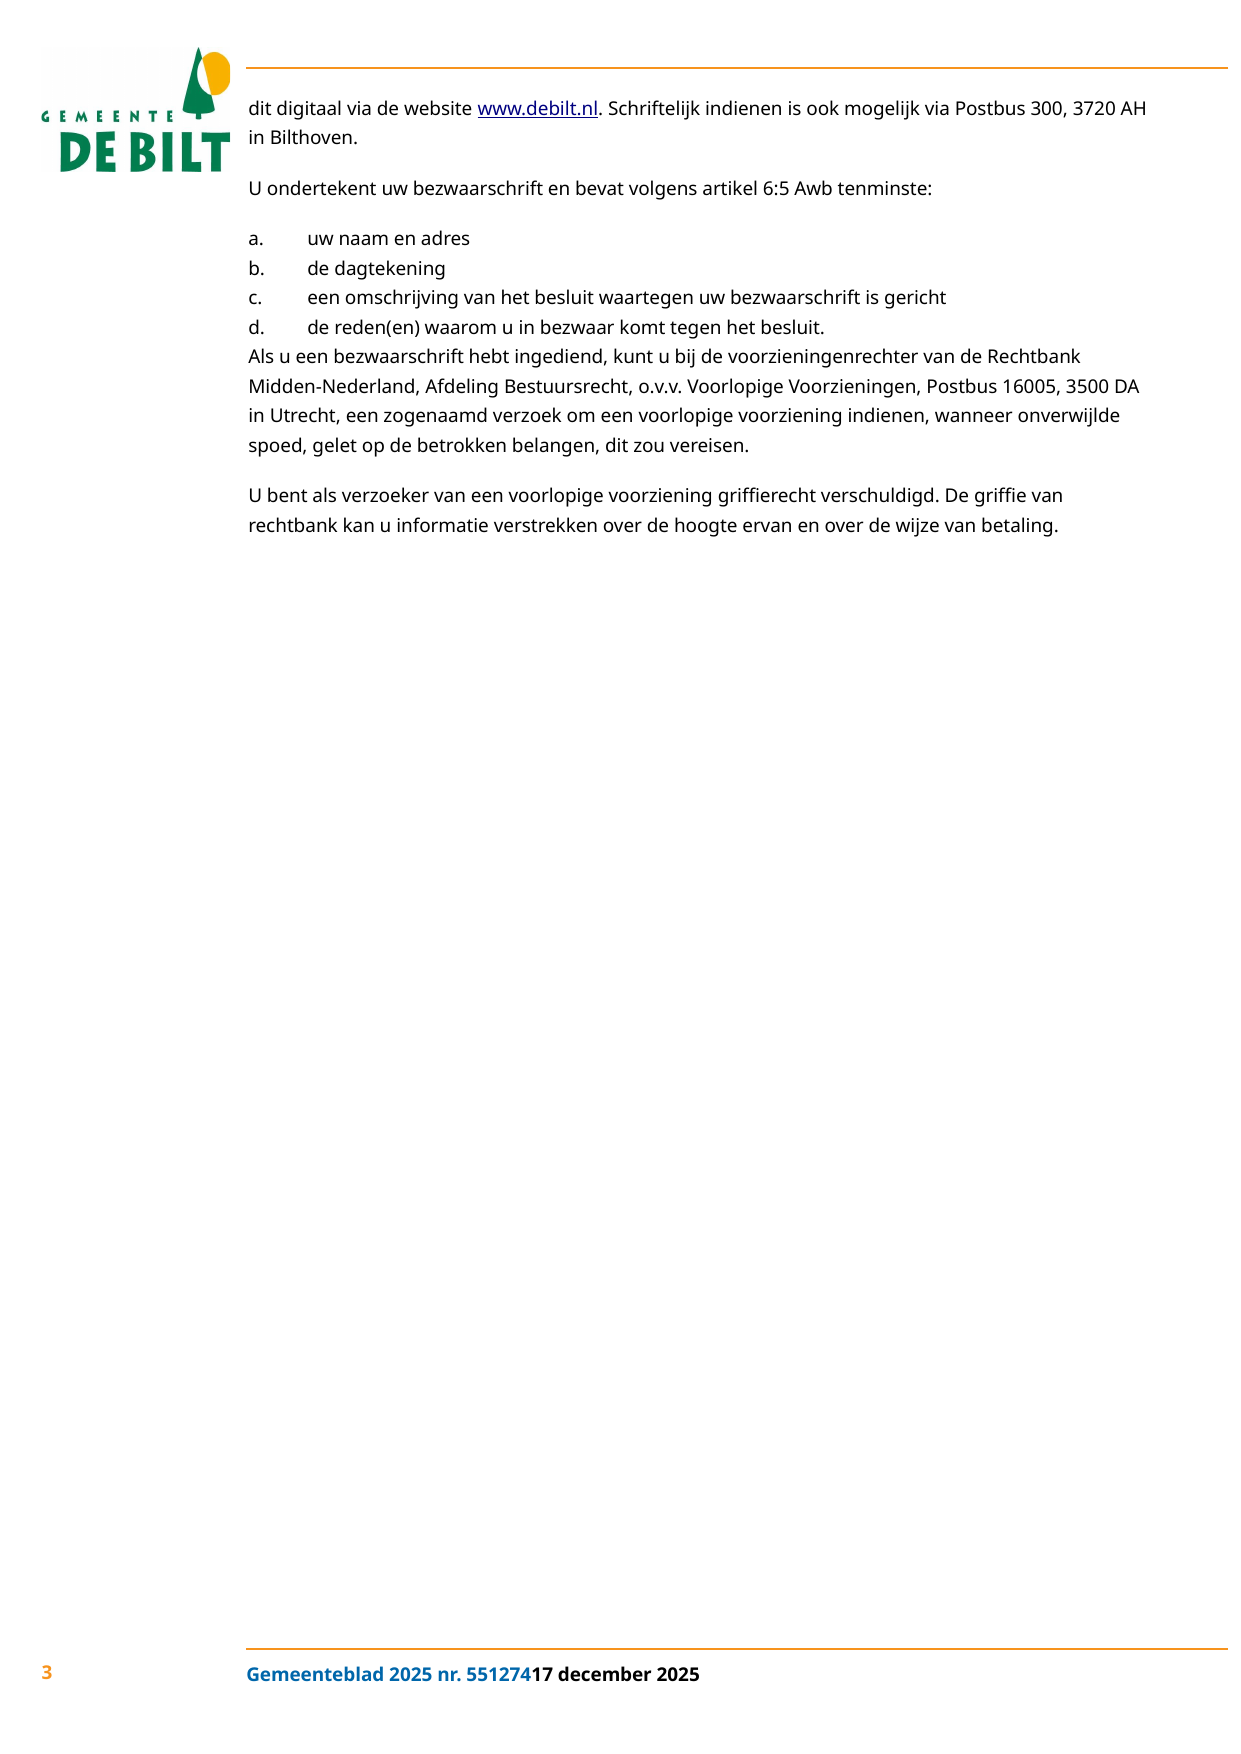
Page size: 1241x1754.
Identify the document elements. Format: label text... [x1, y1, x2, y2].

picture [41, 47, 231, 172]
list de dagtekening [248, 255, 1152, 281]
list uw naam en adres [248, 225, 1152, 251]
list een omschrijving van het besluit waartegen uw bezwaarschrift is gericht [248, 284, 1152, 310]
text U ondertekent uw bezwaarschrift en bevat volgens artikel 6:5 Awb tenminste: [248, 175, 1152, 201]
text U bent als verzoeker van een voorlopige voorziening griffierecht verschuldigd. De griffie van rechtbank kan u informatie verstrekken over de hoogte ervan en over de wijze van betaling. [248, 483, 1152, 538]
text dit digitaal via de website www.debilt.nl. Schriftelijk indienen is ook mogelijk via Postbus 300, 3720 AH in Bilthoven. [248, 95, 1152, 150]
list de reden(en) waarom u in bezwaar komt tegen het besluit. [248, 314, 1152, 340]
text Als u een bezwaarschrift hebt ingediend, kunt u bij de voorzieningenrechter van de Rechtbank Midden-Nederland, Afdeling Bestuursrecht, o.v.v. Voorlopige Voorzieningen, Postbus 16005, 3500 DA in Utrecht, een zogenaamd verzoek om een voorlopige voorziening indienen, wanneer onverwijlde spoed, gelet op de betrokken belangen, dit zou vereisen. [248, 343, 1152, 458]
